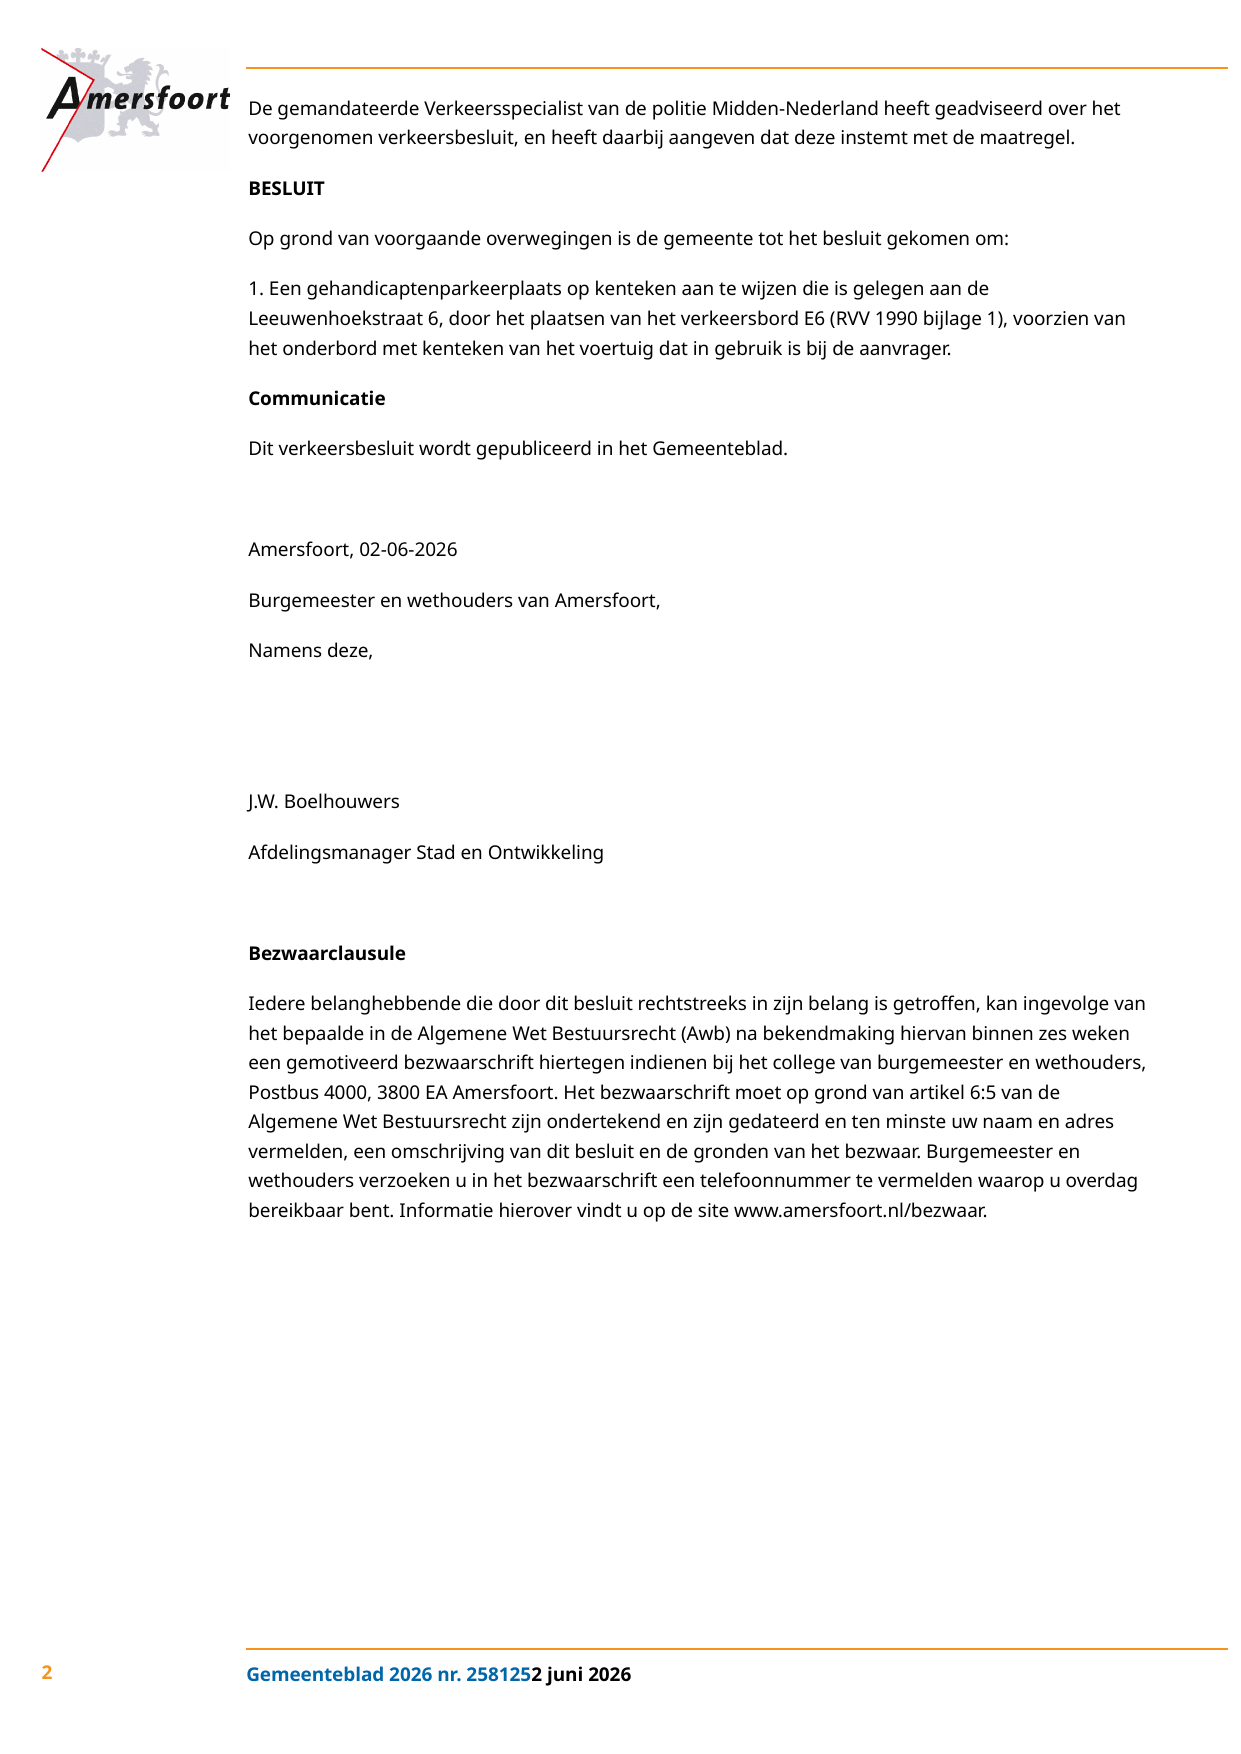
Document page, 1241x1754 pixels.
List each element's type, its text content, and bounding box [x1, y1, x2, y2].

text Bezwaarclausule [248, 940, 1152, 966]
text Burgemeester en wethouders van Amersfoort, [248, 587, 1152, 613]
text De gemandateerde Verkeersspecialist van de politie Midden-Nederland heeft geadviseerd over het voorgenomen verkeersbesluit, en heeft daarbij aangeven dat deze instemt met de maatregel. [248, 95, 1152, 150]
text Amersfoort, 02-06-2026 [248, 536, 1152, 562]
picture [41, 47, 231, 172]
text J.W. Boelhouwers [248, 788, 1152, 814]
text Afdelingsmanager Stad en Ontwikkeling [248, 839, 1152, 865]
text Op grond van voorgaande overwegingen is de gemeente tot het besluit gekomen om: [248, 225, 1152, 251]
text BESLUIT [248, 175, 1152, 201]
text Iedere belanghebbende die door dit besluit rechtstreeks in zijn belang is getroffen, kan ingevolge van het bepaalde in de Algemene Wet Bestuursrecht (Awb) na bekendmaking hiervan binnen zes weken een gemotiveerd bezwaarschrift hiertegen indienen bij het college van burgemeester en wethouders, Postbus 4000, 3800 EA Amersfoort. Het bezwaarschrift moet op grond van artikel 6:5 van de Algemene Wet Bestuursrecht zijn ondertekend en zijn gedateerd en ten minste uw naam en adres vermelden, een omschrijving van dit besluit en de gronden van het bezwaar. Burgemeester en wethouders verzoeken u in het bezwaarschrift een telefoonnummer te vermelden waarop u overdag bereikbaar bent. Informatie hierover vindt u op de site www.amersfoort.nl/bezwaar. [248, 990, 1152, 1223]
text Namens deze, [248, 637, 1152, 663]
text Communicatie [248, 385, 1152, 411]
text Dit verkeersbesluit wordt gepubliceerd in het Gemeenteblad. [248, 436, 1152, 461]
text 1. Een gehandicaptenparkeerplaats op kenteken aan te wijzen die is gelegen aan de Leeuwenhoekstraat 6, door het plaatsen van het verkeersbord E6 (RVV 1990 bijlage 1), voorzien van het onderbord met kenteken van het voertuig dat in gebruik is bij de aanvrager. [248, 276, 1152, 361]
